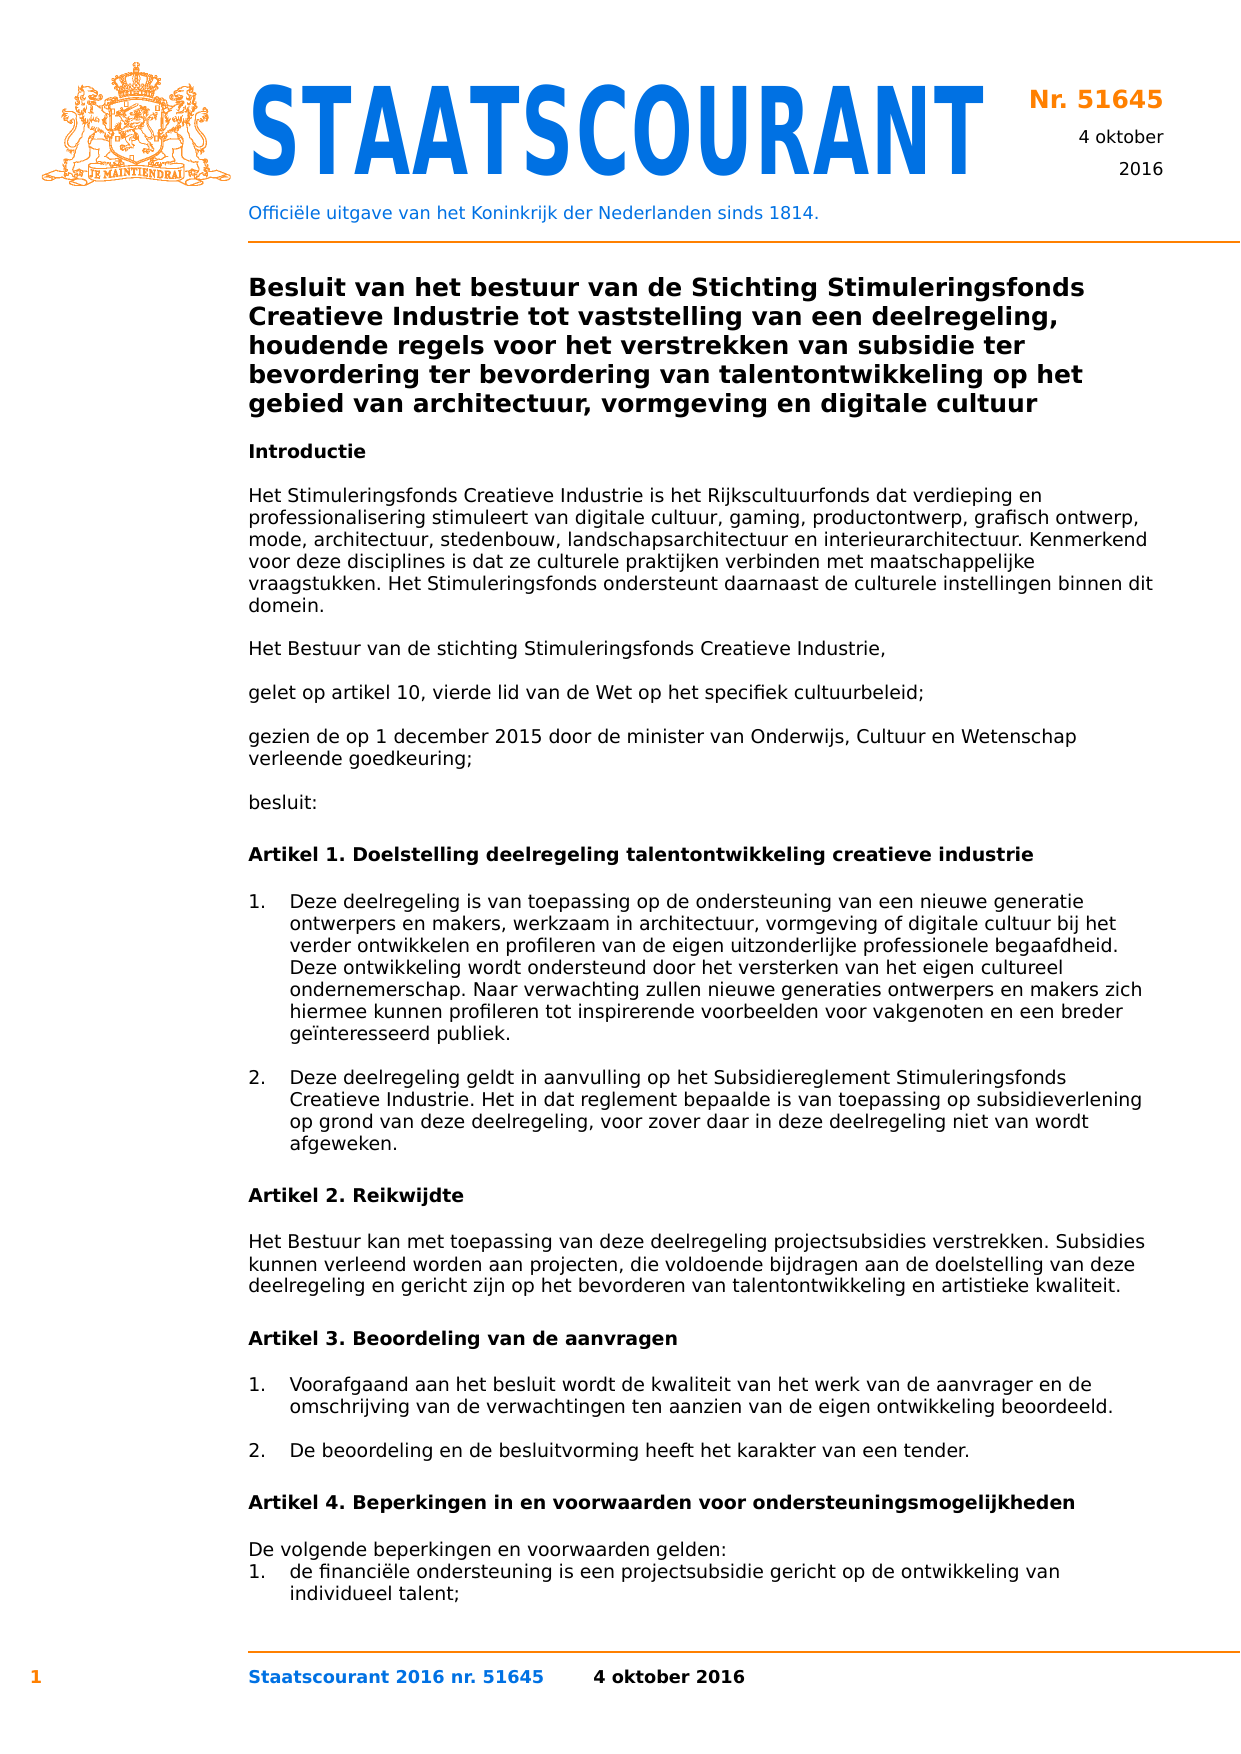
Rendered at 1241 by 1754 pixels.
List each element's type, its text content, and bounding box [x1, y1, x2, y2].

subtitle Besluit van het bestuur van de Stichting Stimuleringsfonds Creatieve Industrie tot vaststelling van een deelregeling, houdende regels voor het verstrekken van subsidie ter bevordering ter bevordering van talentontwikkeling op het gebied van architectuur, vormgeving en digitale cultuur [248, 273, 1163, 419]
text Introductie [248, 441, 1163, 463]
text Het Bestuur van de stichting Stimuleringsfonds Creatieve Industrie, [248, 638, 1163, 660]
table_cell 4 oktober [998, 121, 1240, 153]
text 1. Voorafgaand aan het besluit wordt de kwaliteit van het werk van de aanvrager en de omschrijving van de verwachtingen ten aanzien van de eigen ontwikkeling beoordeeld. [248, 1374, 1163, 1418]
text 1. de financiële ondersteuning is een projectsubsidie gericht op de ontwikkeling van individueel talent; [248, 1561, 1163, 1605]
table_cell 2016 [998, 153, 1240, 203]
table_header STAATSCOURANT [248, 62, 998, 203]
subtitle Artikel 3. Beoordeling van de aanvragen [248, 1327, 1163, 1349]
picture [41, 62, 231, 186]
subtitle Artikel 4. Beperkingen in en voorwaarden voor ondersteuningsmogelijkheden [248, 1492, 1163, 1514]
text gelet op artikel 10, vierde lid van de Wet op het specifiek cultuurbeleid; [248, 682, 1163, 704]
text De volgende beperkingen en voorwaarden gelden: [248, 1539, 1163, 1561]
text Het Bestuur kan met toepassing van deze deelregeling projectsubsidies verstrekken. Subsidies kunnen verleend worden aan projecten, die voldoende bijdragen aan de doelstelling van deze deelregeling en gericht zijn op het bevorderen van talentontwikkeling en artistieke kwaliteit. [248, 1231, 1163, 1297]
table_header Nr. 51645 [998, 62, 1240, 121]
table_header [25, 62, 248, 241]
text gezien de op 1 december 2015 door de minister van Onderwijs, Cultuur en Wetenschap verleende goedkeuring; [248, 726, 1163, 770]
text Het Stimuleringsfonds Creatieve Industrie is het Rijkscultuurfonds dat verdieping en professionalisering stimuleert van digitale cultuur, gaming, productontwerp, grafisch ontwerp, mode, architectuur, stedenbouw, landschapsarchitectuur en interieurarchitectuur. Kenmerkend voor deze disciplines is dat ze culturele praktijken verbinden met maatschappelijke vraagstukken. Het Stimuleringsfonds ondersteunt daarnaast de culturele instellingen binnen dit domein. [248, 484, 1163, 616]
subtitle Artikel 1. Doelstelling deelregeling talentontwikkeling creatieve industrie [248, 844, 1163, 866]
table_cell Officiële uitgave van het Koninkrijk der Nederlanden sinds 1814. [248, 203, 1240, 241]
text besluit: [248, 792, 1163, 814]
text 2. De beoordeling en de besluitvorming heeft het karakter van een tender. [248, 1440, 1163, 1462]
text 1. Deze deelregeling is van toepassing op de ondersteuning van een nieuwe generatie ontwerpers en makers, werkzaam in architectuur, vormgeving of digitale cultuur bij het verder ontwikkelen en profileren van de eigen uitzonderlijke professionele begaafdheid. Deze ontwikkeling wordt ondersteund door het versterken van het eigen cultureel ondernemerschap. Naar verwachting zullen nieuwe generaties ontwerpers en makers zich hiermee kunnen profileren tot inspirerende voorbeelden voor vakgenoten en een breder geïnteresseerd publiek. [248, 891, 1163, 1045]
subtitle Artikel 2. Reikwijdte [248, 1184, 1163, 1206]
text 2. Deze deelregeling geldt in aanvulling op het Subsidiereglement Stimuleringsfonds Creatieve Industrie. Het in dat reglement bepaalde is van toepassing op subsidieverlening op grond van deze deelregeling, voor zover daar in deze deelregeling niet van wordt afgeweken. [248, 1067, 1163, 1154]
